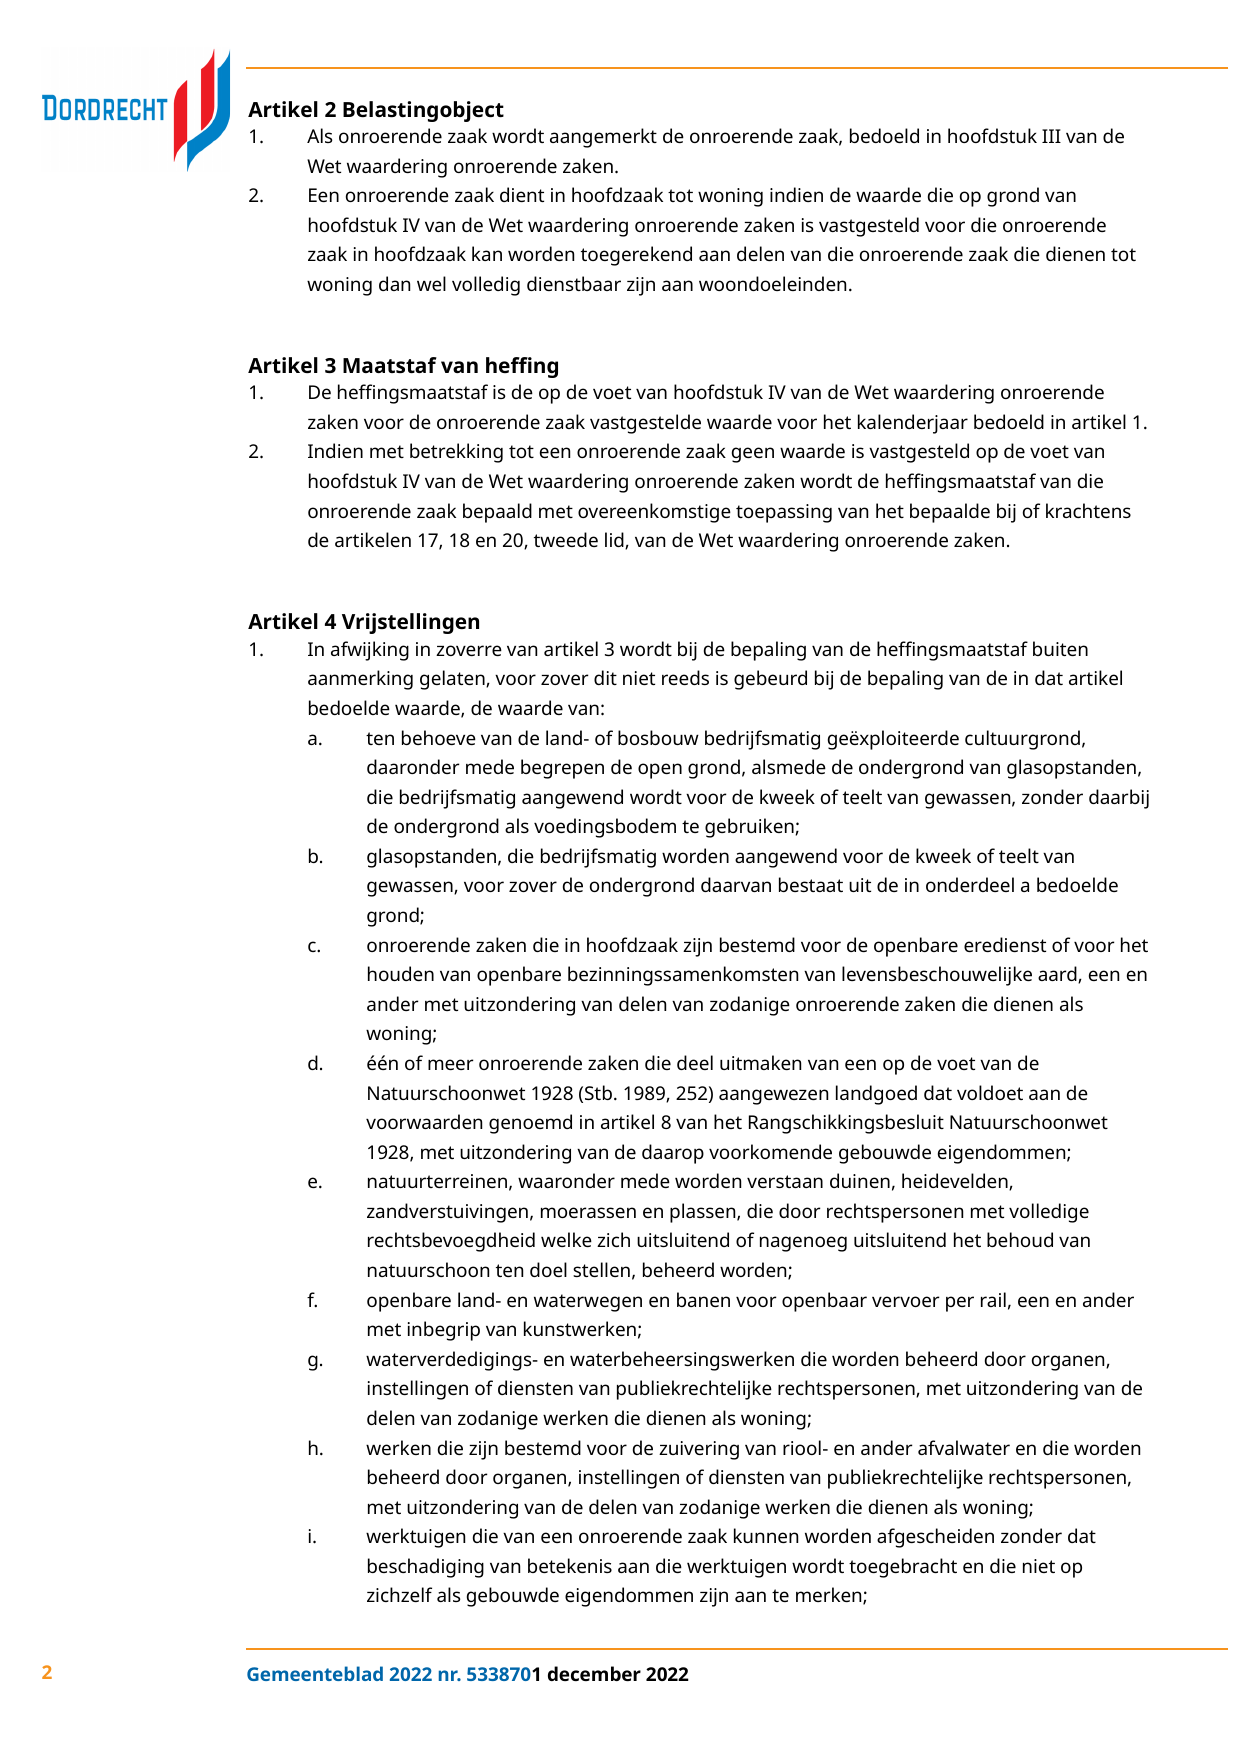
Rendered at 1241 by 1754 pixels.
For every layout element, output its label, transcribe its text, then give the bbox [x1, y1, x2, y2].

list Indien met betrekking tot een onroerende zaak geen waarde is vastgesteld op de voet van hoofdstuk IV van de Wet waardering onroerende zaken wordt de heffingsmaatstaf van die onroerende zaak bepaald met overeenkomstige toepassing van het bepaalde bij of krachtens de artikelen 17, 18 en 20, tweede lid, van de Wet waardering onroerende zaken. [248, 439, 1152, 553]
list natuurterreinen, waaronder mede worden verstaan duinen, heidevelden, zandverstuivingen, moerassen en plassen, die door rechtspersonen met volledige rechtsbevoegdheid welke zich uitsluitend of nagenoeg uitsluitend het behoud van natuurschoon ten doel stellen, beheerd worden; [307, 1168, 1152, 1283]
list één of meer onroerende zaken die deel uitmaken van een op de voet van de Natuurschoonwet 1928 (Stb. 1989, 252) aangewezen landgoed dat voldoet aan de voorwaarden genoemd in artikel 8 van het Rangschikkingsbesluit Natuurschoonwet 1928, met uitzondering van de daarop voorkomende gebouwde eigendommen; [307, 1050, 1152, 1164]
list glasopstanden, die bedrijfsmatig worden aangewend voor de kweek of teelt van gewassen, voor zover de ondergrond daarvan bestaat uit de in onderdeel a bedoelde grond; [307, 843, 1152, 928]
list onroerende zaken die in hoofdzaak zijn bestemd voor de openbare eredienst of voor het houden van openbare bezinningssamenkomsten van levensbeschouwelijke aard, een en ander met uitzondering van delen van zodanige onroerende zaken die dienen als woning; [307, 932, 1152, 1046]
text Artikel 2 Belastingobject [248, 95, 1152, 123]
list werktuigen die van een onroerende zaak kunnen worden afgescheiden zonder dat beschadiging van betekenis aan die werktuigen wordt toegebracht en die niet op zichzelf als gebouwde eigendommen zijn aan te merken; [307, 1523, 1152, 1608]
list Als onroerende zaak wordt aangemerkt de onroerende zaak, bedoeld in hoofdstuk III van de Wet waardering onroerende zaken. [248, 123, 1152, 178]
list waterverdedigings- en waterbeheersingswerken die worden beheerd door organen, instellingen of diensten van publiekrechtelijke rechtspersonen, met uitzondering van de delen van zodanige werken die dienen als woning; [307, 1346, 1152, 1431]
list De heffingsmaatstaf is de op de voet van hoofdstuk IV van de Wet waardering onroerende zaken voor de onroerende zaak vastgestelde waarde voor het kalenderjaar bedoeld in artikel 1. [248, 379, 1152, 435]
list werken die zijn bestemd voor de zuivering van riool- en ander afvalwater en die worden beheerd door organen, instellingen of diensten van publiekrechtelijke rechtspersonen, met uitzondering van de delen van zodanige werken die dienen als woning; [307, 1435, 1152, 1519]
list In afwijking in zoverre van artikel 3 wordt bij de bepaling van de heffingsmaatstaf buiten aanmerking gelaten, voor zover dit niet reeds is gebeurd bij de bepaling van de in dat artikel bedoelde waarde, de waarde van: [248, 636, 1152, 721]
text Artikel 4 Vrijstellingen [248, 607, 1152, 636]
list ten behoeve van de land- of bosbouw bedrijfsmatig geëxploiteerde cultuurgrond, daaronder mede begrepen de open grond, alsmede de ondergrond van glasopstanden, die bedrijfsmatig aangewend wordt voor de kweek of teelt van gewassen, zonder daarbij de ondergrond als voedingsbodem te gebruiken; [307, 725, 1152, 839]
list openbare land- en waterwegen en banen voor openbaar vervoer per rail, een en ander met inbegrip van kunstwerken; [307, 1287, 1152, 1342]
text Artikel 3 Maatstaf van heffing [248, 351, 1152, 379]
list Een onroerende zaak dient in hoofdzaak tot woning indien de waarde die op grond van hoofdstuk IV van de Wet waardering onroerende zaken is vastgesteld voor die onroerende zaak in hoofdzaak kan worden toegerekend aan delen van die onroerende zaak die dienen tot woning dan wel volledig dienstbaar zijn aan woondoeleinden. [248, 182, 1152, 297]
picture [41, 47, 231, 172]
